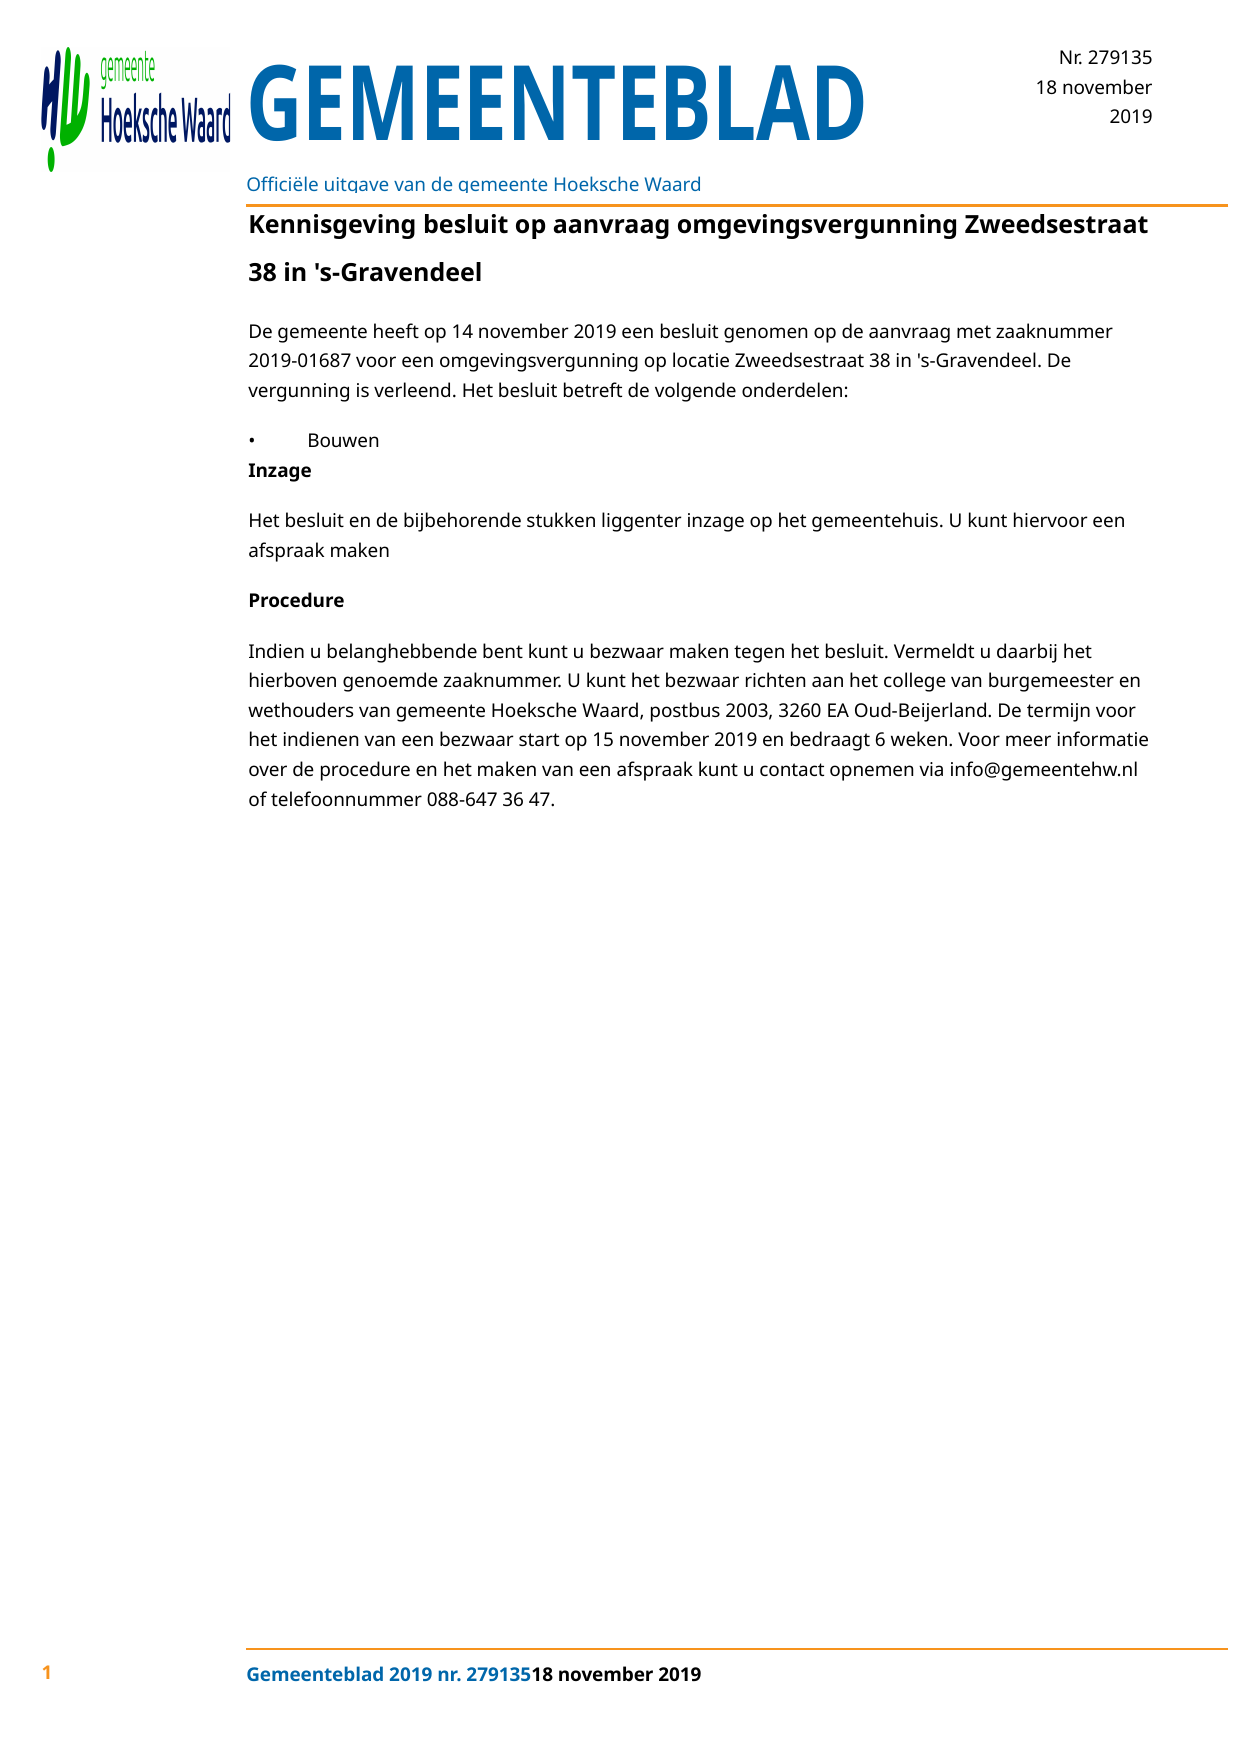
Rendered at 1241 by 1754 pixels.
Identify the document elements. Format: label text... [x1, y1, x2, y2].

text Inzage [248, 457, 1152, 483]
list Bouwen [248, 427, 1152, 453]
text Het besluit en de bijbehorende stukken liggenter inzage op het gemeentehuis. U kunt hiervoor een afspraak maken [248, 507, 1152, 563]
text Kennisgeving besluit op aanvraag omgevingsvergunning Zweedsestraat 38 in 's-Gravendeel [248, 207, 1152, 288]
text De gemeente heeft op 14 november 2019 een besluit genomen op de aanvraag met zaaknummer 2019-01687 voor een omgevingsvergunning op locatie Zweedsestraat 38 in 's-Gravendeel. De vergunning is verleend. Het besluit betreft de volgende onderdelen: [248, 318, 1152, 403]
picture [41, 47, 231, 172]
text Procedure [248, 587, 1152, 613]
text Indien u belanghebbende bent kunt u bezwaar maken tegen het besluit. Vermeldt u daarbij het hierboven genoemde zaaknummer. U kunt het bezwaar richten aan het college van burgemeester en wethouders van gemeente Hoeksche Waard, postbus 2003, 3260 EA Oud-Beijerland. De termijn voor het indienen van een bezwaar start op 15 november 2019 en bedraagt 6 weken. Voor meer informatie over de procedure en het maken van een afspraak kunt u contact opnemen via info@gemeentehw.nl of telefoonnummer 088-647 36 47. [248, 638, 1152, 812]
